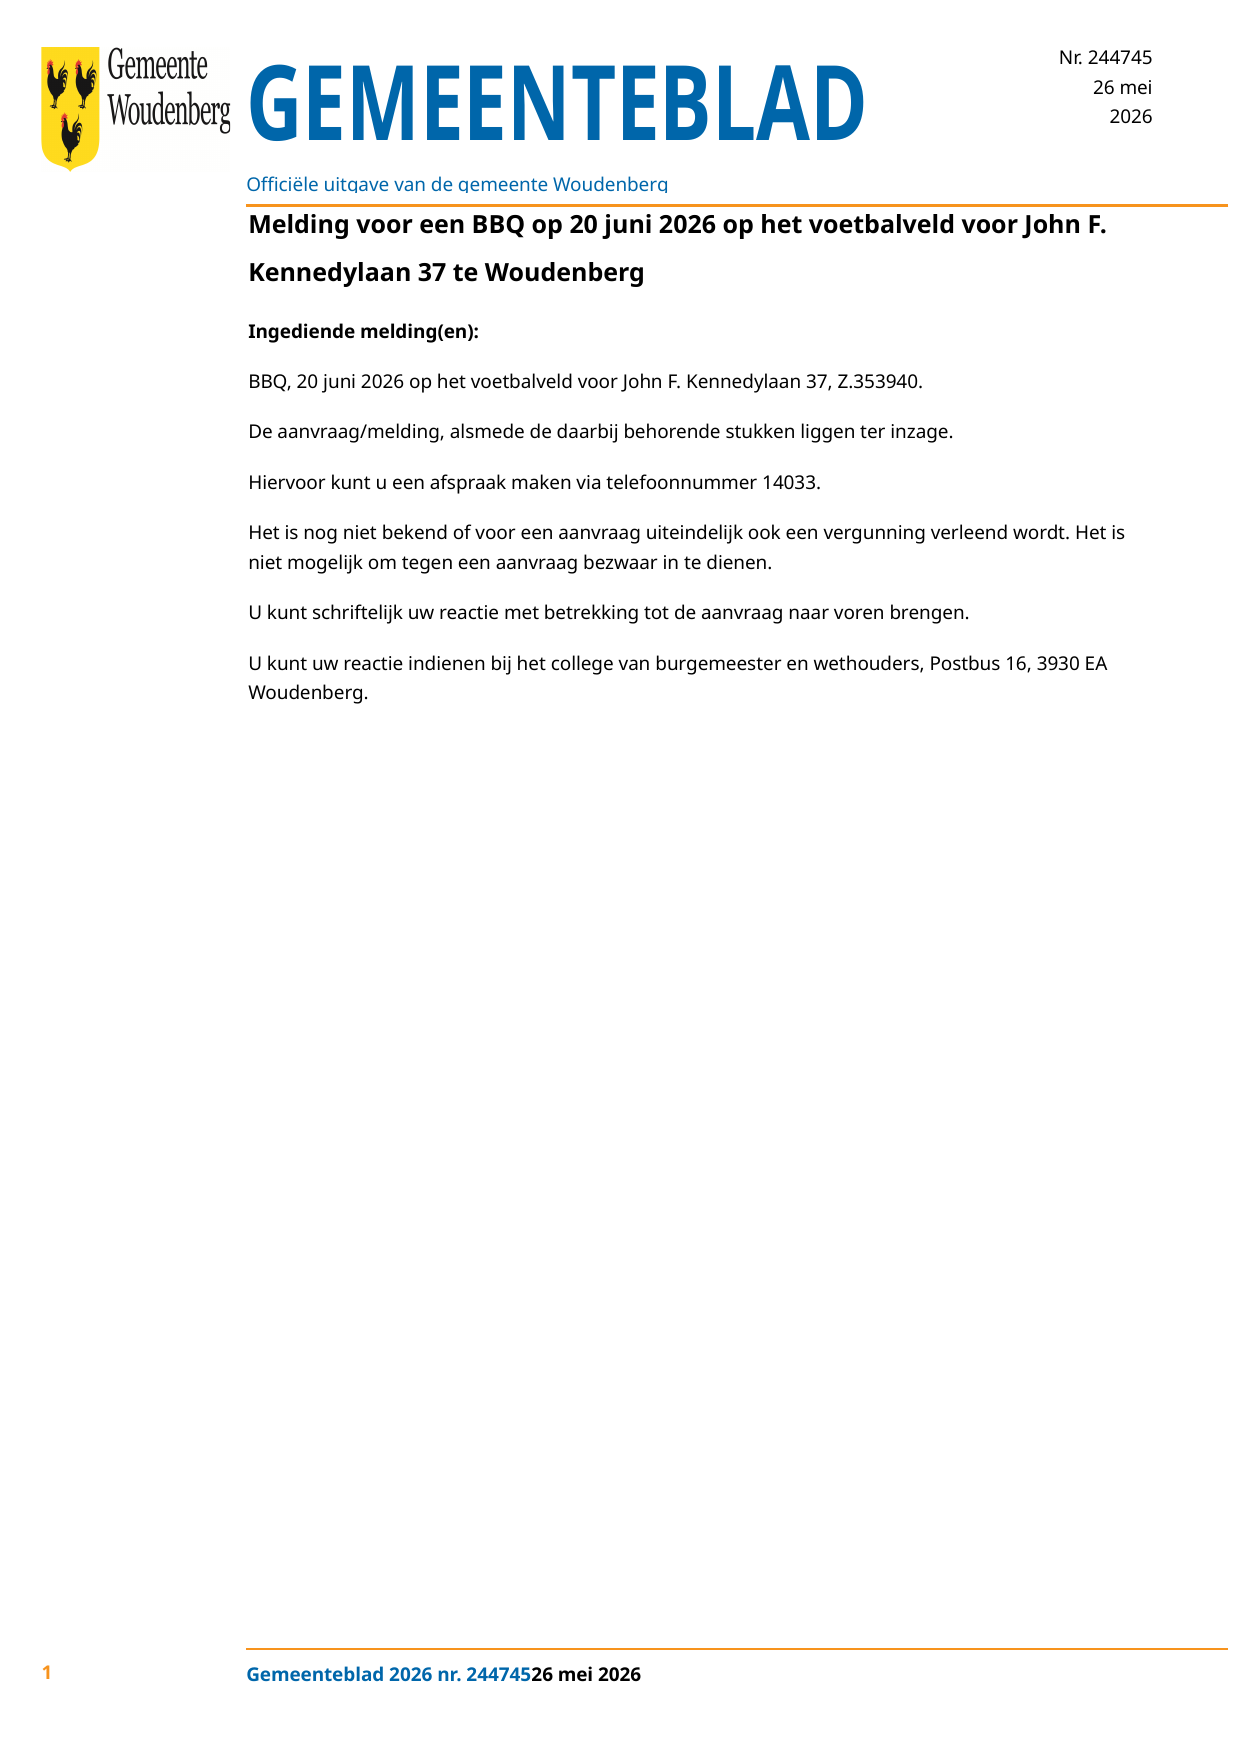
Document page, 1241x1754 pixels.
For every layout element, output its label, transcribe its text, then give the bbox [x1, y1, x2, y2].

text U kunt schriftelijk uw reactie met betrekking tot de aanvraag naar voren brengen. [248, 599, 1152, 625]
text Ingediende melding(en): [248, 318, 1152, 344]
text Melding voor een BBQ op 20 juni 2026 op het voetbalveld voor John F. Kennedylaan 37 te Woudenberg [248, 207, 1152, 288]
text De aanvraag/melding, alsmede de daarbij behorende stukken liggen ter inzage. [248, 419, 1152, 444]
text Het is nog niet bekend of voor een aanvraag uiteindelijk ook een vergunning verleend wordt. Het is niet mogelijk om tegen een aanvraag bezwaar in te dienen. [248, 519, 1152, 575]
text Hiervoor kunt u een afspraak maken via telefoonnummer 14033. [248, 469, 1152, 495]
text U kunt uw reactie indienen bij het college van burgemeester en wethouders, Postbus 16, 3930 EA Woudenberg. [248, 650, 1152, 705]
text BBQ, 20 juni 2026 op het voetbalveld voor John F. Kennedylaan 37, Z.353940. [248, 368, 1152, 394]
picture [41, 47, 231, 172]
